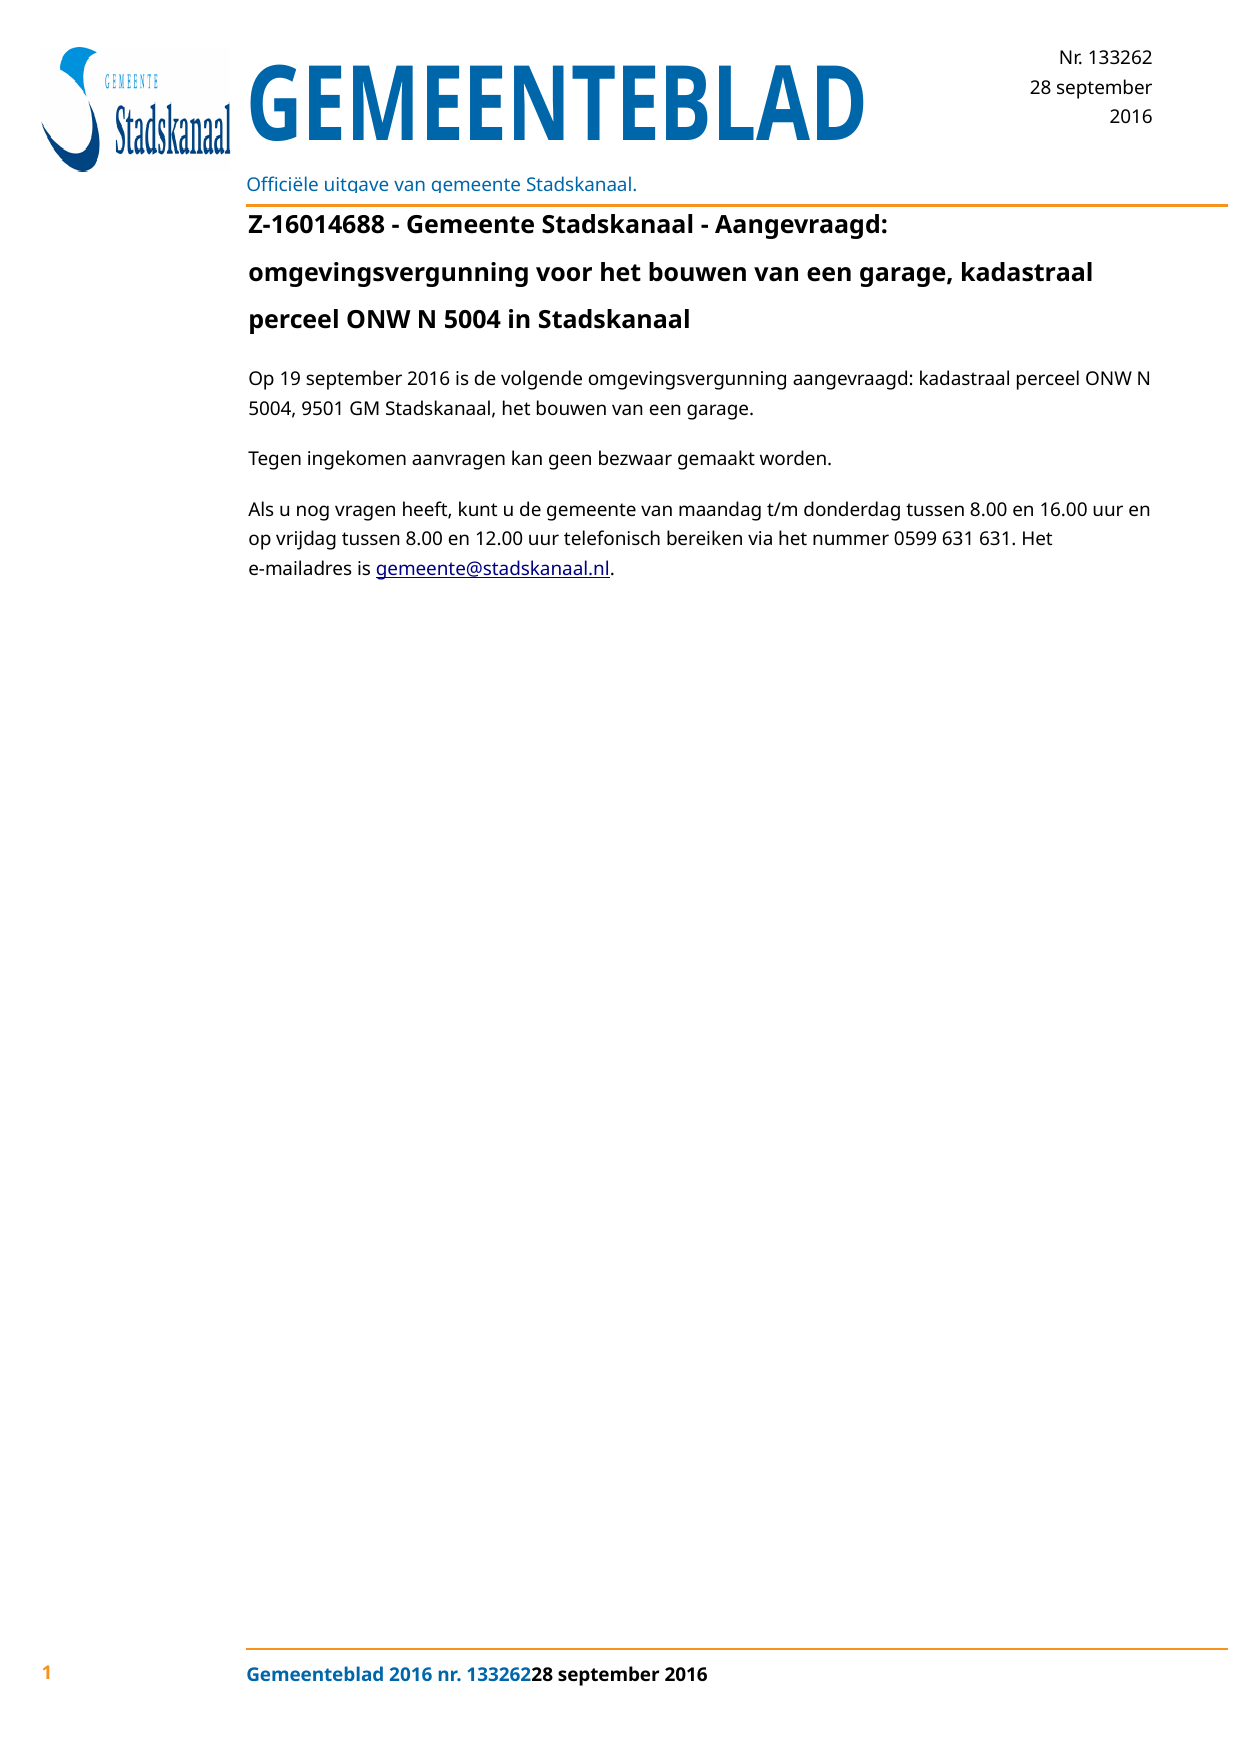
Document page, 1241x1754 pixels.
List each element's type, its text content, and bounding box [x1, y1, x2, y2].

text Tegen ingekomen aanvragen kan geen bezwaar gemaakt worden. [248, 446, 1152, 471]
text Op 19 september 2016 is de volgende omgevingsvergunning aangevraagd: kadastraal perceel ONW N 5004, 9501 GM Stadskanaal, het bouwen van een garage. [248, 366, 1152, 421]
text Als u nog vragen heeft, kunt u de gemeente van maandag t/m donderdag tussen 8.00 en 16.00 uur en op vrijdag tussen 8.00 en 12.00 uur telefonisch bereiken via het nummer 0599 631 631. Het e‑mailadres is gemeente@stadskanaal.nl. [248, 496, 1152, 581]
text Z-16014688 - Gemeente Stadskanaal - Aangevraagd: omgevingsvergunning voor het bouwen van een garage, kadastraal perceel ONW N 5004 in Stadskanaal [248, 207, 1152, 336]
picture [41, 47, 231, 172]
